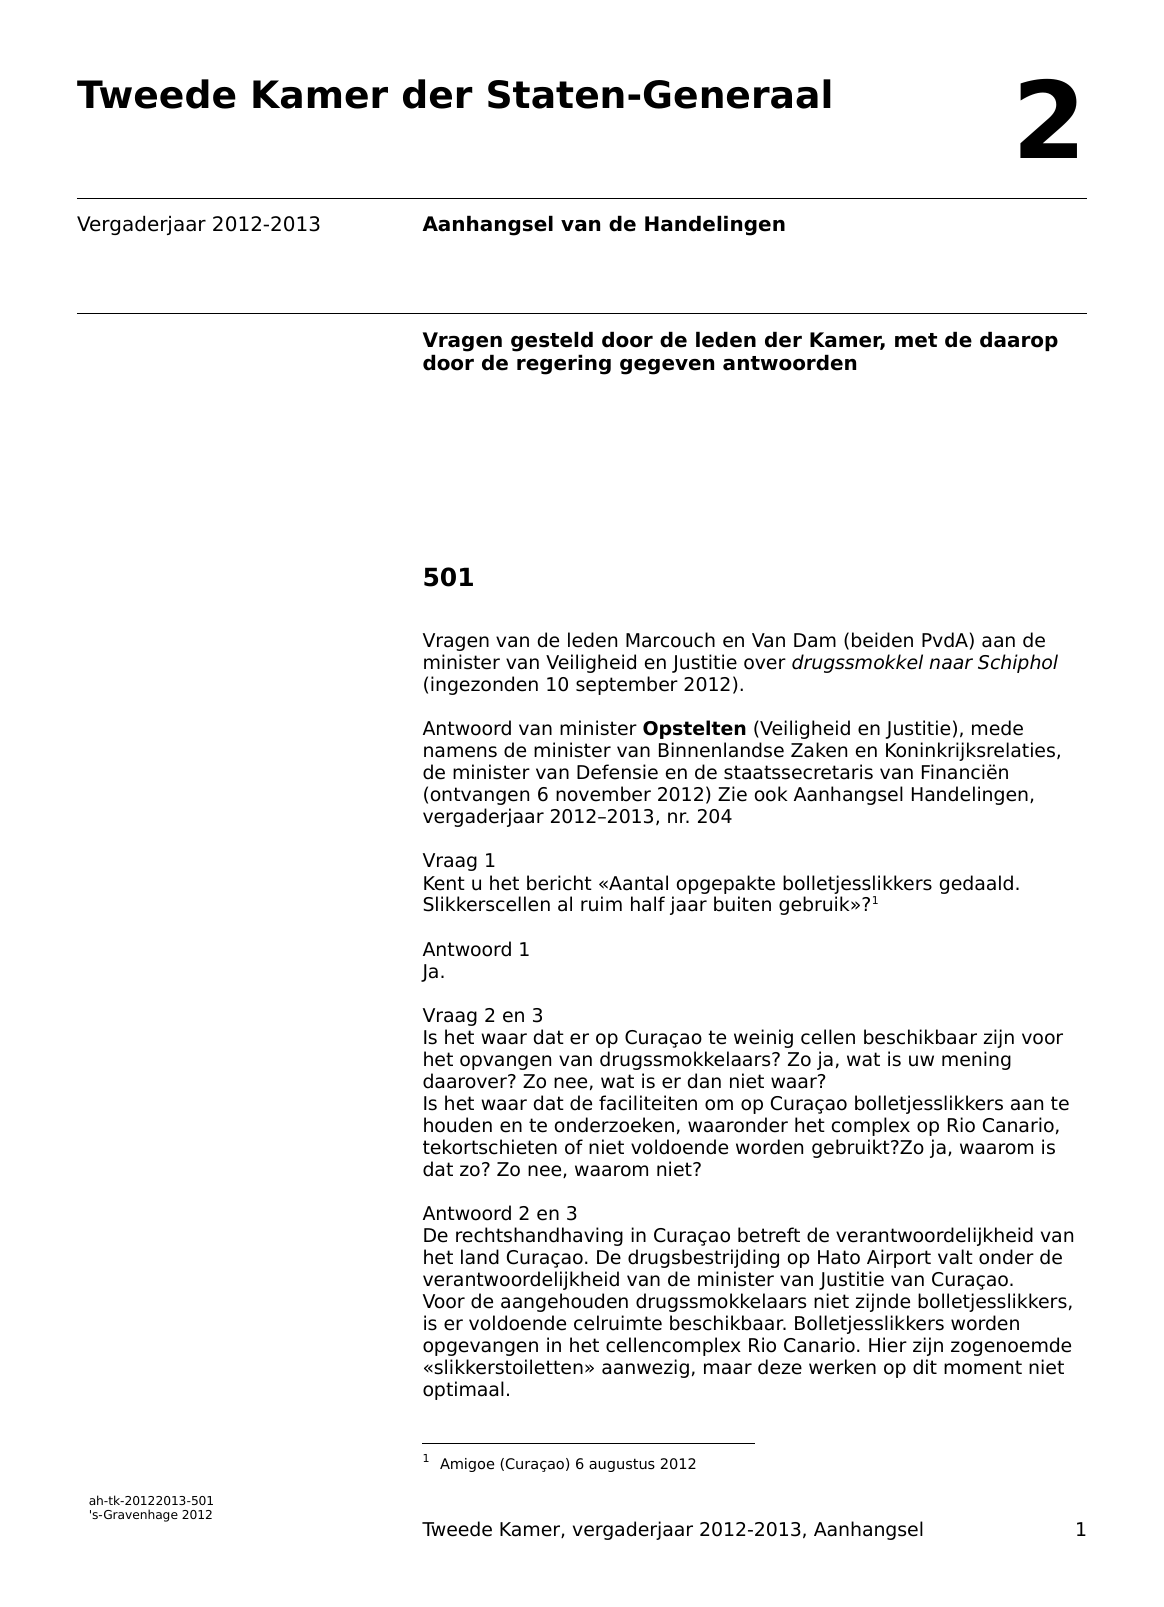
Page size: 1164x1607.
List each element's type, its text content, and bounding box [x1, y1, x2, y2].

text Vragen van de leden Marcouch en Van Dam (beiden PvdA) aan de minister van Veiligheid en Justitie over drugssmokkel naar Schiphol (ingezonden 10 september 2012). [422, 630, 1087, 696]
text Kent u het bericht «Aantal opgepakte bolletjesslikkers gedaald. Slikkerscellen al ruim half jaar buiten gebruik»? [422, 872, 1087, 916]
text Voor de aangehouden drugssmokkelaars niet zijnde bolletjesslikkers, is er voldoende celruimte beschikbaar. Bolletjesslikkers worden opgevangen in het cellencomplex Rio Canario. Hier zijn zogenoemde «slikkerstoiletten» aanwezig, maar deze werken op dit moment niet optimaal. [422, 1291, 1087, 1401]
text Ja. [422, 961, 1087, 982]
table_cell [77, 314, 422, 375]
text De rechtshandhaving in Curaçao betreft de verantwoordelijkheid van het land Curaçao. De drugsbestrijding op Hato Airport valt onder de verantwoordelijkheid van de minister van Justitie van Curaçao. [422, 1225, 1087, 1291]
table_cell Vergaderjaar 2012-2013 [77, 199, 422, 313]
text Antwoord van minister Opstelten (Veiligheid en Justitie), mede namens de minister van Binnenlandse Zaken en Koninkrijksrelaties, de minister van Defensie en de staatssecretaris van Financiën (ontvangen 6 november 2012) Zie ook Aanhangsel Handelingen, vergaderjaar 2012–2013, nr. 204 [422, 718, 1087, 828]
text Amigoe (Curaçao) 6 augustus 2012 [422, 1452, 1087, 1474]
text 's-Gravenhage 2012 [88, 1508, 323, 1522]
table_header 2 [886, 59, 1087, 198]
text ah-tk-20122013-501 [88, 1494, 323, 1508]
text Antwoord 1 [422, 938, 1087, 961]
text Vraag 2 en 3 [422, 1005, 1087, 1027]
text Is het waar dat er op Curaçao te weinig cellen beschikbaar zijn voor het opvangen van drugssmokkelaars? Zo ja, wat is uw mening daarover? Zo nee, wat is er dan niet waar? [422, 1027, 1087, 1093]
table_header Tweede Kamer der Staten-Generaal [77, 59, 886, 198]
text 501 [422, 563, 1087, 592]
table_cell Aanhangsel van de Handelingen [422, 199, 1087, 313]
text Antwoord 2 en 3 [422, 1203, 1087, 1225]
text Is het waar dat de faciliteiten om op Curaçao bolletjesslikkers aan te houden en te onderzoeken, waaronder het complex op Rio Canario, tekortschieten of niet voldoende worden gebruikt?Zo ja, waarom is dat zo? Zo nee, waarom niet? [422, 1093, 1087, 1181]
table_cell Vragen gesteld door de leden der Kamer, met de daarop door de regering gegeven antwoorden [422, 314, 1087, 375]
text Vraag 1 [422, 850, 1087, 872]
